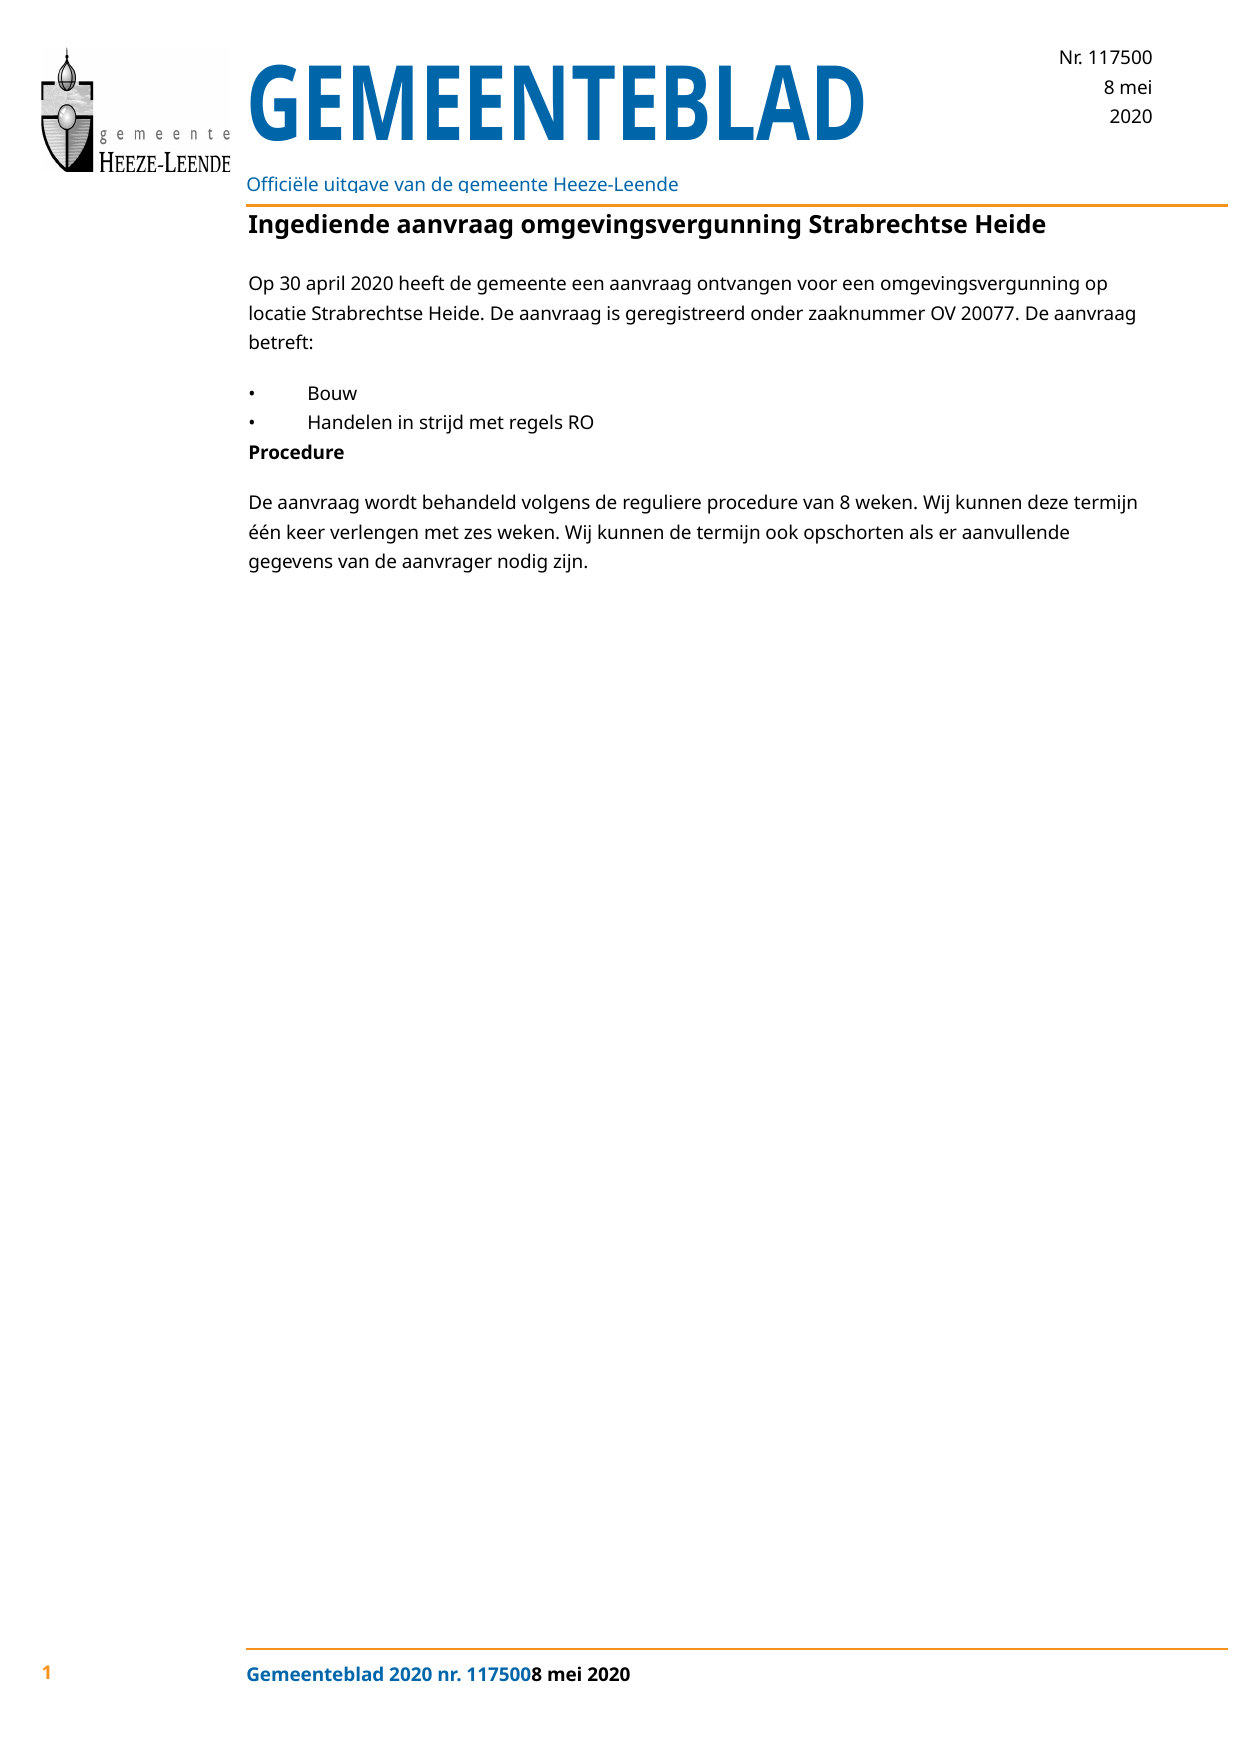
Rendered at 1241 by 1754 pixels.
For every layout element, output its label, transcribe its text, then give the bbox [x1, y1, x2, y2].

text De aanvraag wordt behandeld volgens de reguliere procedure van 8 weken. Wij kunnen deze termijn één keer verlengen met zes weken. Wij kunnen de termijn ook opschorten als er aanvullende gegevens van de aanvrager nodig zijn. [248, 489, 1152, 574]
text Procedure [248, 439, 1152, 465]
text Op 30 april 2020 heeft de gemeente een aanvraag ontvangen voor een omgevingsvergunning op locatie Strabrechtse Heide. De aanvraag is geregistreerd onder zaaknummer OV 20077. De aanvraag betreft: [248, 270, 1152, 355]
list Bouw [248, 380, 1152, 406]
text Ingediende aanvraag omgevingsvergunning Strabrechtse Heide [248, 207, 1152, 241]
picture [41, 47, 231, 172]
list Handelen in strijd met regels RO [248, 409, 1152, 435]
